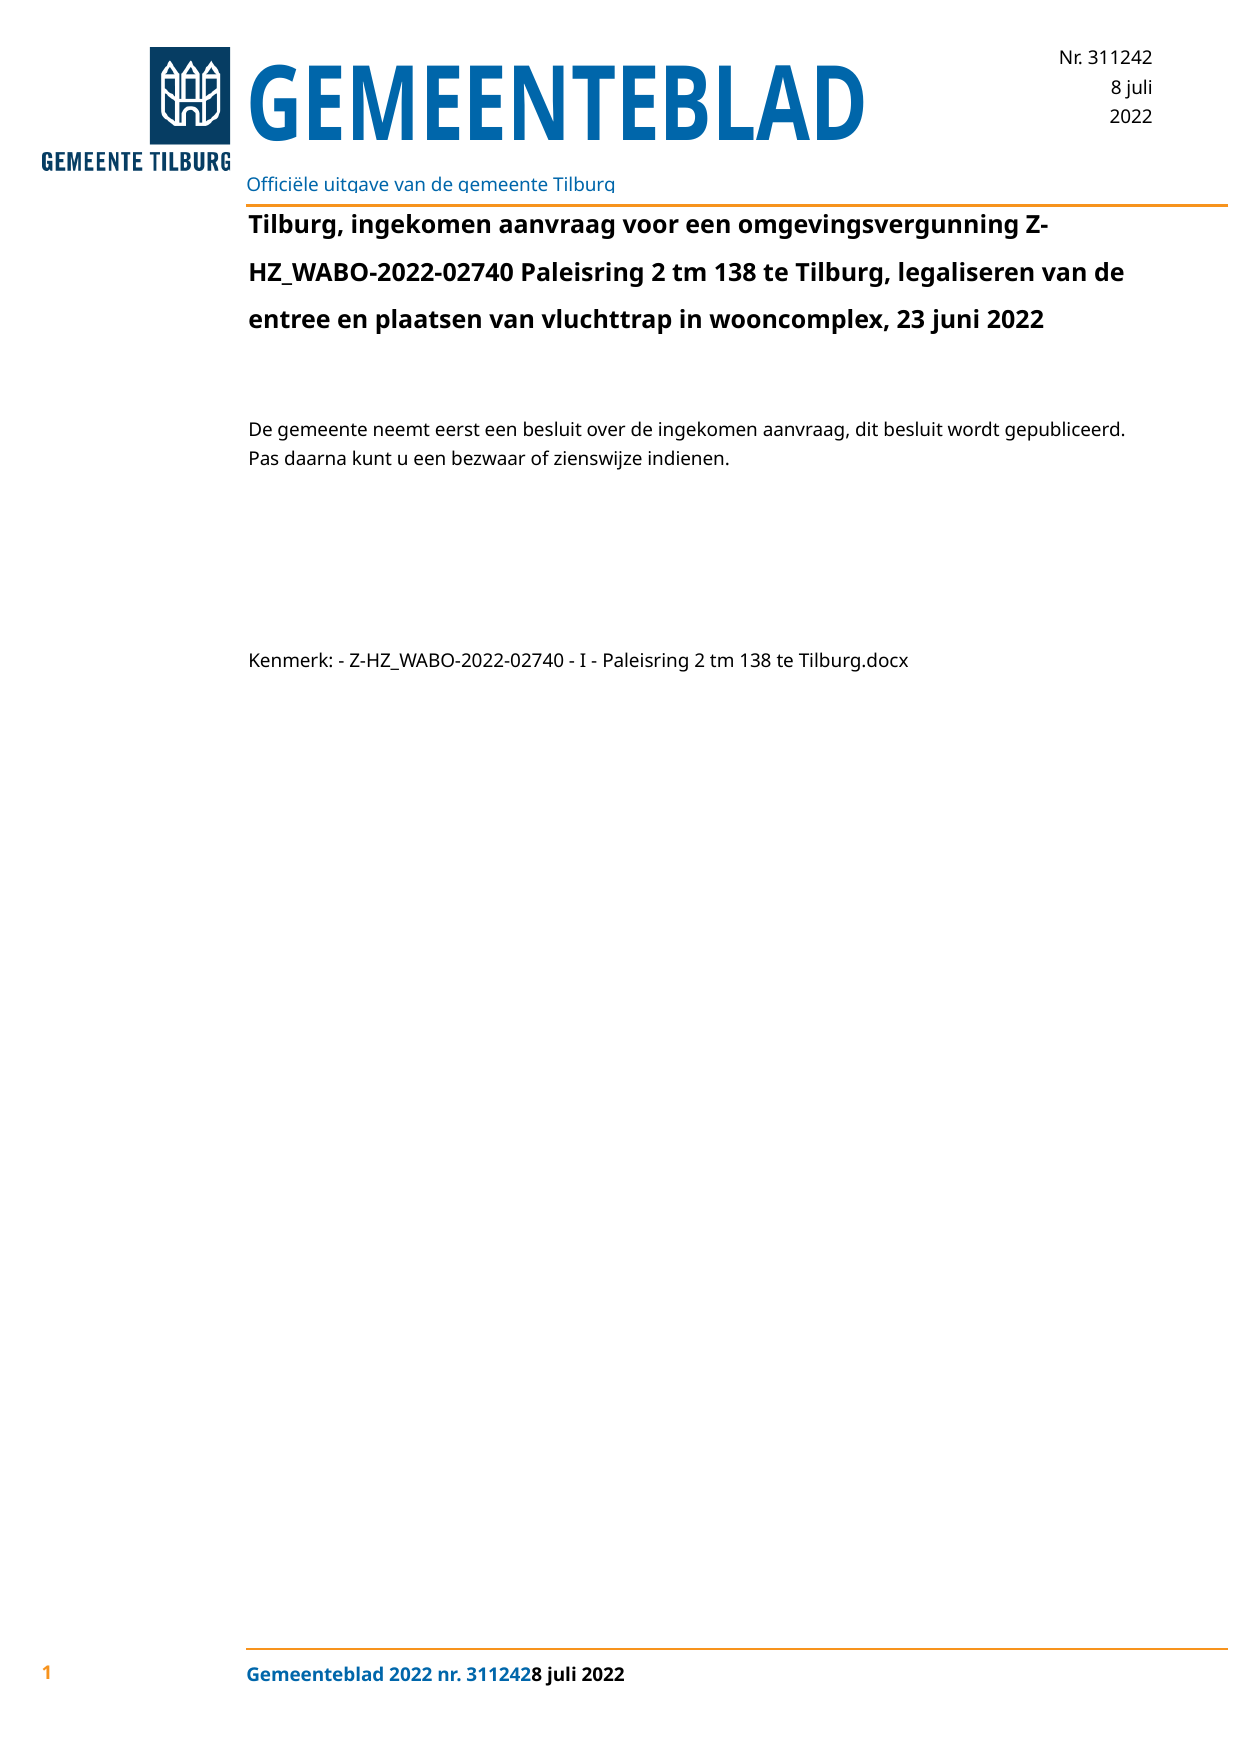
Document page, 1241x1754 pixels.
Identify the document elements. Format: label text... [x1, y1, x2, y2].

picture [41, 47, 231, 172]
text Tilburg, ingekomen aanvraag voor een omgevingsvergunning Z-HZ_WABO-2022-02740 Paleisring 2 tm 138 te Tilburg, legaliseren van de entree en plaatsen van vluchttrap in wooncomplex, 23 juni 2022 [248, 207, 1152, 336]
text Kenmerk: - Z-HZ_WABO-2022-02740 - I - Paleisring 2 tm 138 te Tilburg.docx [248, 647, 1152, 673]
text De gemeente neemt eerst een besluit over de ingekomen aanvraag, dit besluit wordt gepubliceerd. Pas daarna kunt u een bezwaar of zienswijze indienen. [248, 416, 1152, 471]
